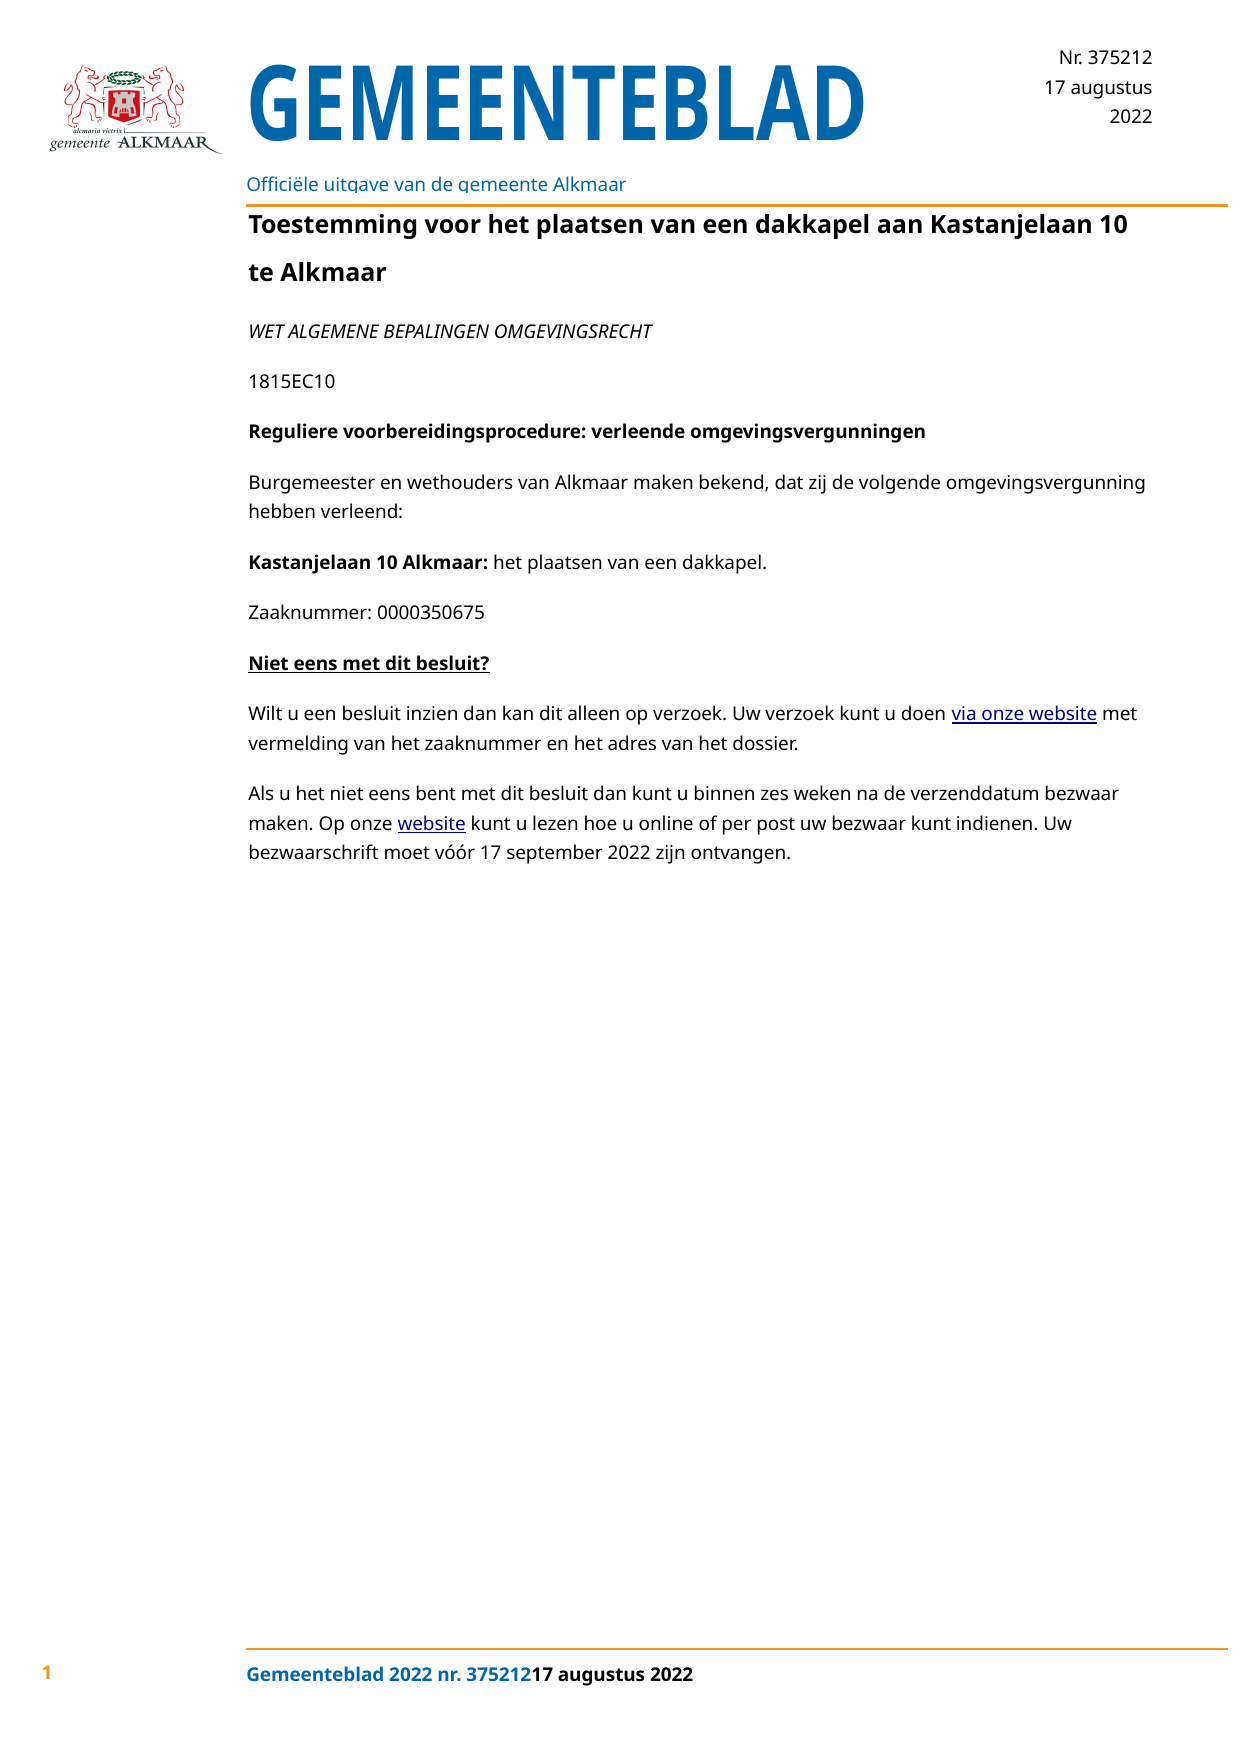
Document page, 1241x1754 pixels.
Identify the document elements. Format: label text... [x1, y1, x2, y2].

text Als u het niet eens bent met dit besluit dan kunt u binnen zes weken na de verzenddatum bezwaar maken. Op onze website kunt u lezen hoe u online of per post uw bezwaar kunt indienen. Uw bezwaarschrift moet vóór 17 september 2022 zijn ontvangen. [248, 780, 1152, 865]
text Zaaknummer: 0000350675 [248, 599, 1152, 625]
text Burgemeester en wethouders van Alkmaar maken bekend, dat zij de volgende omgevingsvergunning hebben verleend: [248, 469, 1152, 524]
text Toestemming voor het plaatsen van een dakkapel aan Kastanjelaan 10 te Alkmaar [248, 207, 1152, 288]
text 1815EC10 [248, 368, 1152, 394]
text Kastanjelaan 10 Alkmaar: het plaatsen van een dakkapel. [248, 549, 1152, 575]
text Reguliere voorbereidingsprocedure: verleende omgevingsvergunningen [248, 419, 1152, 444]
picture [41, 47, 231, 172]
text Wilt u een besluit inzien dan kan dit alleen op verzoek. Uw verzoek kunt u doen via onze website met vermelding van het zaaknummer en het adres van het dossier. [248, 700, 1152, 756]
text WET ALGEMENE BEPALINGEN OMGEVINGSRECHT [248, 318, 1152, 344]
text Niet eens met dit besluit? [248, 650, 1152, 676]
